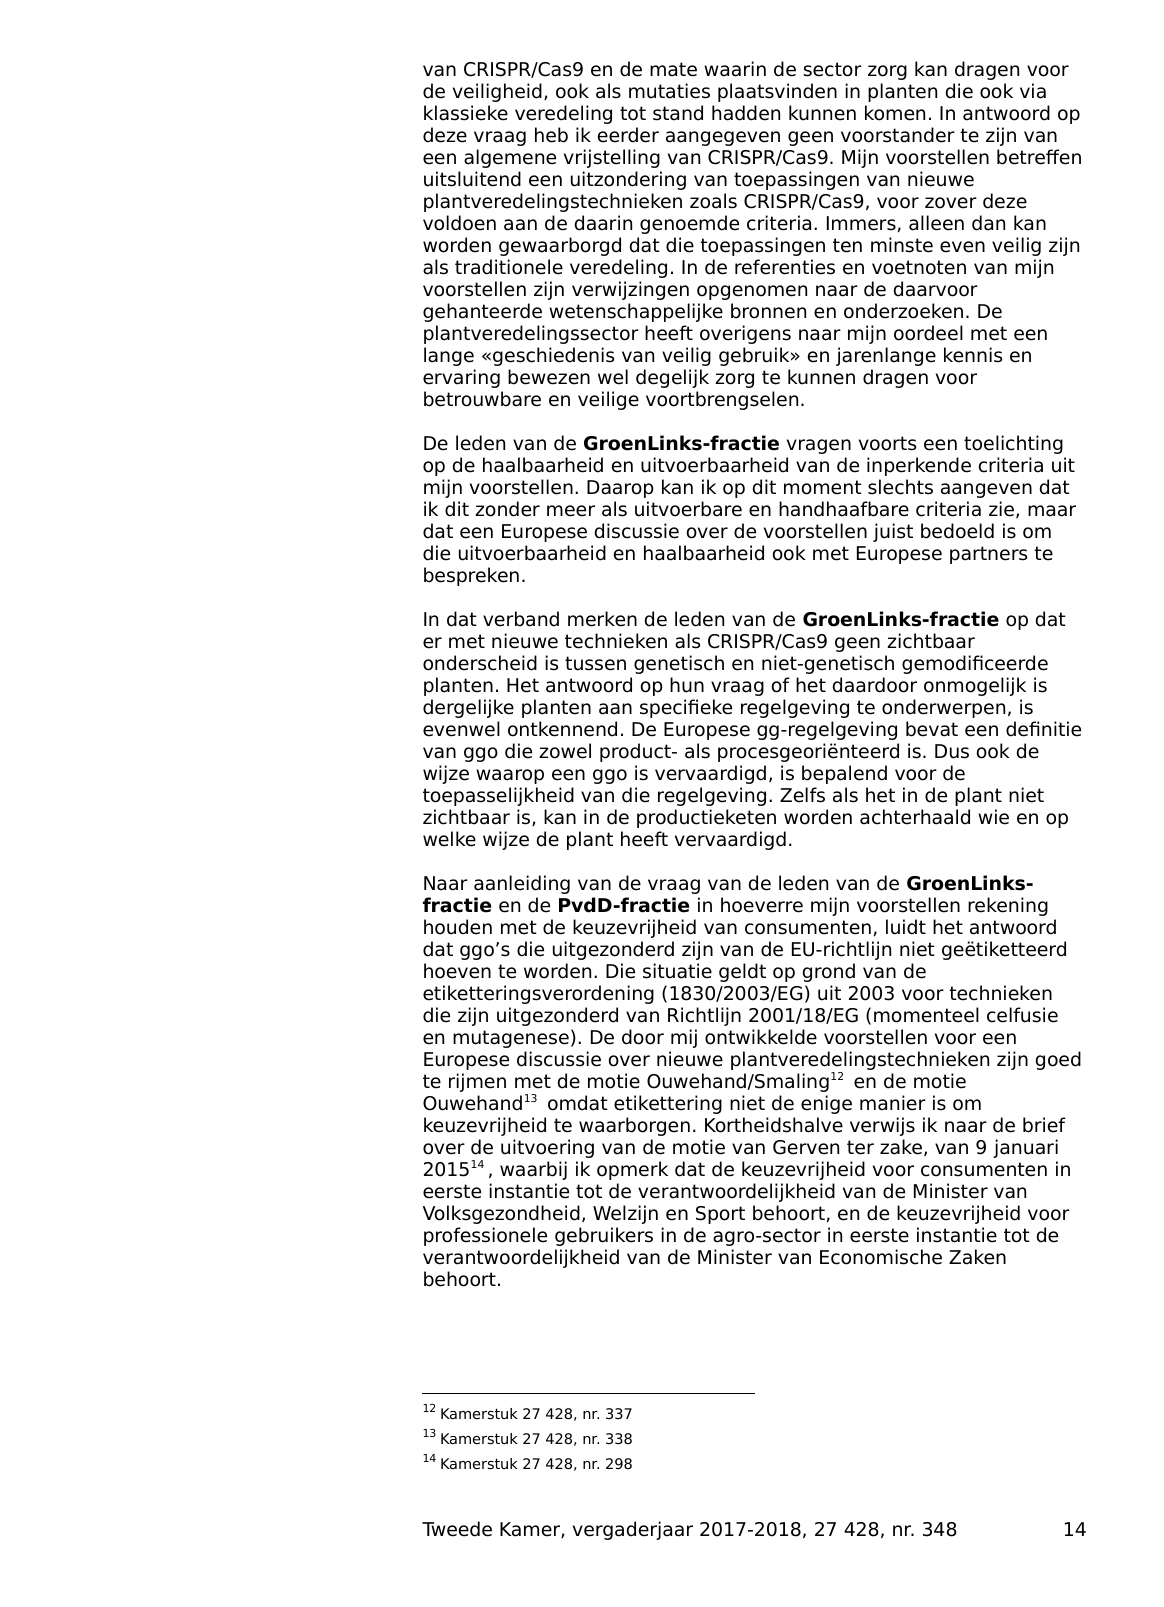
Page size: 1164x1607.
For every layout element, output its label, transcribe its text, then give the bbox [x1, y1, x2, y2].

text Naar aanleiding van de vraag van de leden van de GroenLinks-fractie en de PvdD-fractie in hoeverre mijn voorstellen rekening houden met de keuzevrijheid van consumenten, luidt het antwoord dat ggo’s die uitgezonderd zijn van de EU-richtlijn niet geëtiketteerd hoeven te worden. Die situatie geldt op grond van de etiketteringsverordening (1830/2003/EG) uit 2003 voor technieken die zijn uitgezonderd van Richtlijn 2001/18/EG (momenteel celfusie en mutagenese). De door mij ontwikkelde voorstellen voor een Europese discussie over nieuwe plantveredelingstechnieken zijn goed te rijmen met de motie Ouwehand/Smaling en de motie Ouwehand omdat etikettering niet de enige manier is om keuzevrijheid te waarborgen. Kortheidshalve verwijs ik naar de brief over de uitvoering van de motie van Gerven ter zake, van 9 januari 2015, waarbij ik opmerk dat de keuzevrijheid voor consumenten in eerste instantie tot de verantwoordelijkheid van de Minister van Volksgezondheid, Welzijn en Sport behoort, en de keuzevrijheid voor professionele gebruikers in de agro-sector in eerste instantie tot de verantwoordelijkheid van de Minister van Economische Zaken behoort. [422, 873, 1087, 1291]
text van CRISPR/Cas9 en de mate waarin de sector zorg kan dragen voor de veiligheid, ook als mutaties plaatsvinden in planten die ook via klassieke veredeling tot stand hadden kunnen komen. In antwoord op deze vraag heb ik eerder aangegeven geen voorstander te zijn van een algemene vrijstelling van CRISPR/Cas9. Mijn voorstellen betreffen uitsluitend een uitzondering van toepassingen van nieuwe plantveredelingstechnieken zoals CRISPR/Cas9, voor zover deze voldoen aan de daarin genoemde criteria. Immers, alleen dan kan worden gewaarborgd dat die toepassingen ten minste even veilig zijn als traditionele veredeling. In de referenties en voetnoten van mijn voorstellen zijn verwijzingen opgenomen naar de daarvoor gehanteerde wetenschappelijke bronnen en onderzoeken. De plantveredelingssector heeft overigens naar mijn oordeel met een lange «geschiedenis van veilig gebruik» en jarenlange kennis en ervaring bewezen wel degelijk zorg te kunnen dragen voor betrouwbare en veilige voortbrengselen. [422, 59, 1087, 411]
text De leden van de GroenLinks-fractie vragen voorts een toelichting op de haalbaarheid en uitvoerbaarheid van de inperkende criteria uit mijn voorstellen. Daarop kan ik op dit moment slechts aangeven dat ik dit zonder meer als uitvoerbare en handhaafbare criteria zie, maar dat een Europese discussie over de voorstellen juist bedoeld is om die uitvoerbaarheid en haalbaarheid ook met Europese partners te bespreken. [422, 433, 1087, 587]
text Kamerstuk 27 428, nr. 338 [422, 1427, 1087, 1449]
text Kamerstuk 27 428, nr. 298 [422, 1452, 1087, 1474]
text Kamerstuk 27 428, nr. 337 [422, 1402, 1087, 1424]
text In dat verband merken de leden van de GroenLinks-fractie op dat er met nieuwe technieken als CRISPR/Cas9 geen zichtbaar onderscheid is tussen genetisch en niet-genetisch gemodificeerde planten. Het antwoord op hun vraag of het daardoor onmogelijk is dergelijke planten aan specifieke regelgeving te onderwerpen, is evenwel ontkennend. De Europese gg-regelgeving bevat een definitie van ggo die zowel product- als procesgeoriënteerd is. Dus ook de wijze waarop een ggo is vervaardigd, is bepalend voor de toepasselijkheid van die regelgeving. Zelfs als het in de plant niet zichtbaar is, kan in de productieketen worden achterhaald wie en op welke wijze de plant heeft vervaardigd. [422, 609, 1087, 851]
